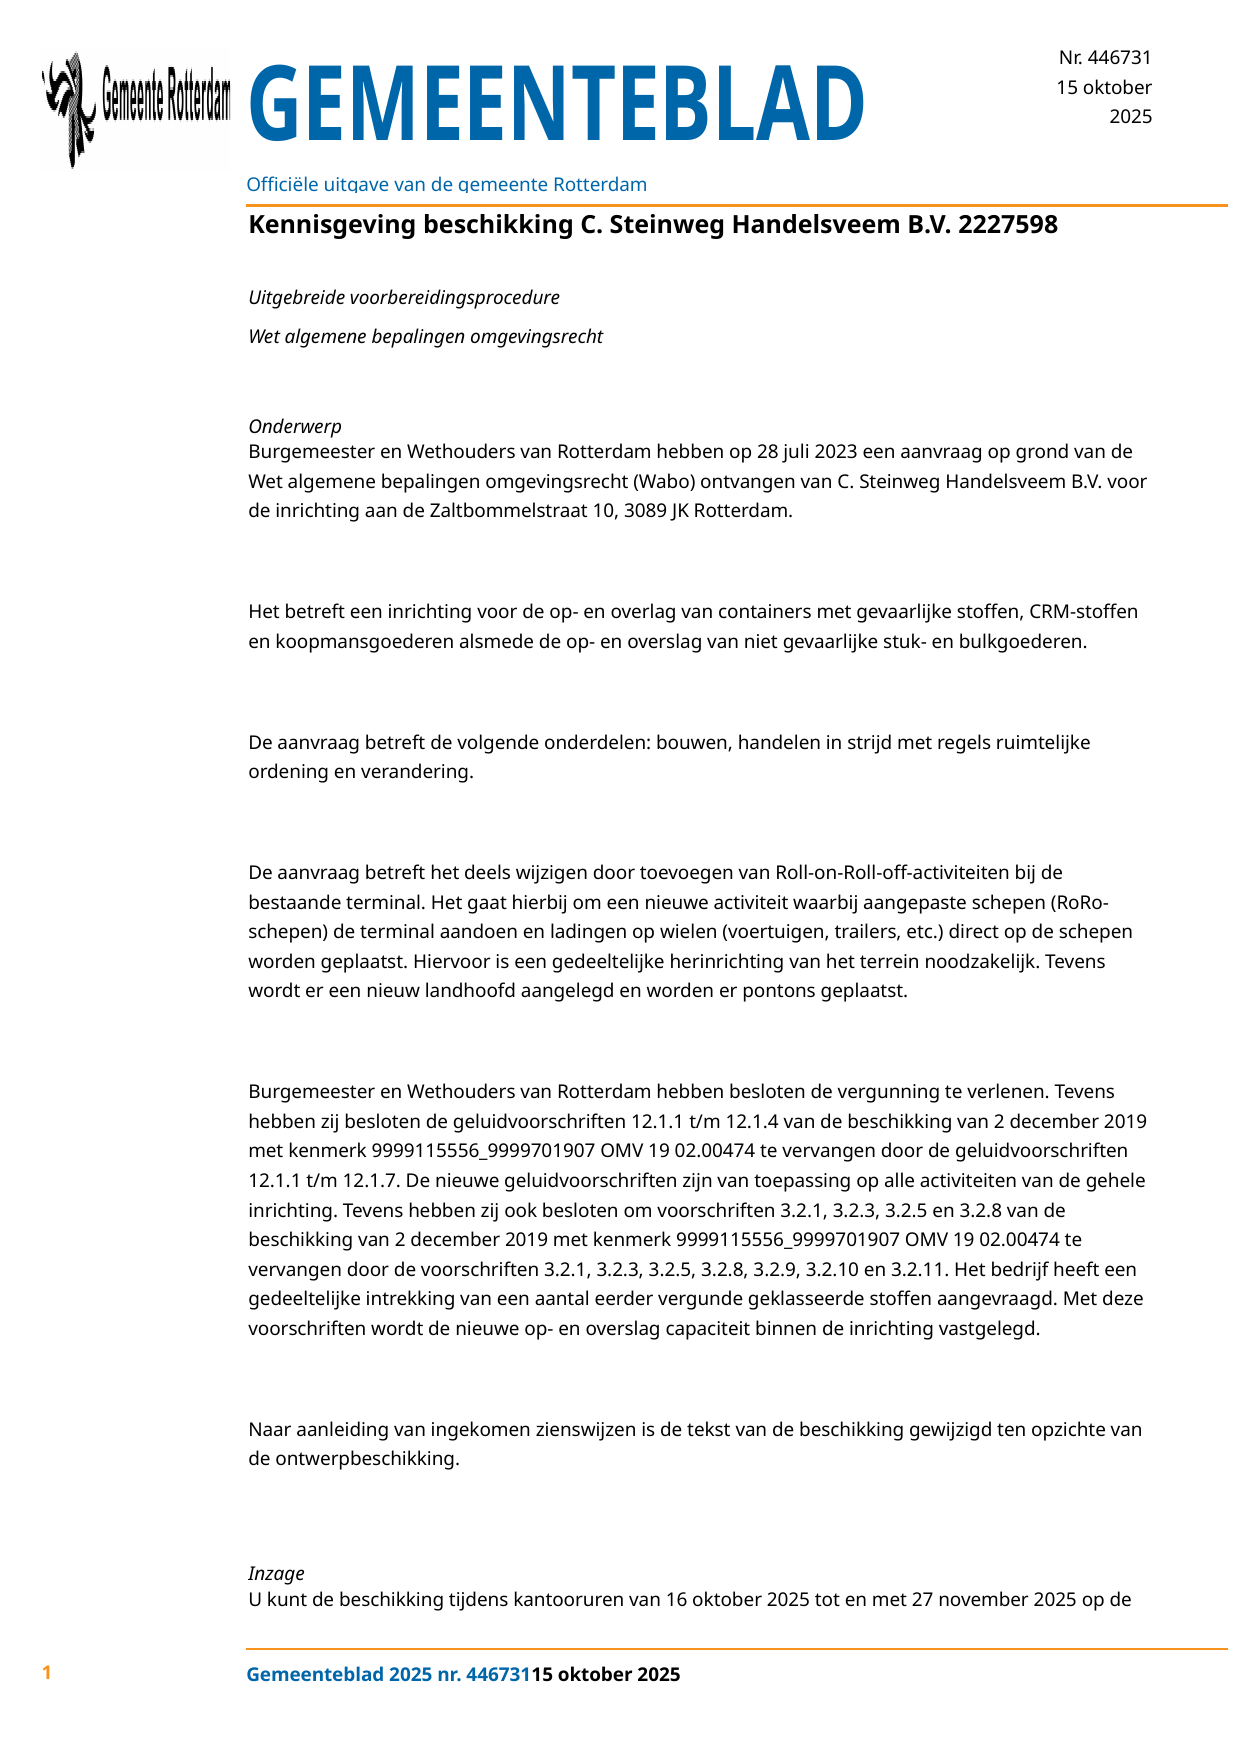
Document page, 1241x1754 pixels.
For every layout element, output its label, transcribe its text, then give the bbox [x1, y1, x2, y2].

text Wet algemene bepalingen omgevingsrecht [248, 323, 1152, 349]
picture [41, 47, 231, 172]
text Onderwerp [248, 413, 1152, 438]
text Uitgebreide voorbereidingsprocedure [248, 284, 1152, 309]
text Kennisgeving beschikking C. Steinweg Handelsveem B.V. 2227598 [248, 207, 1152, 241]
text De aanvraag betreft de volgende onderdelen: bouwen, handelen in strijd met regels ruimtelijke ordening en verandering. [248, 729, 1152, 784]
text Burgemeester en Wethouders van Rotterdam hebben op 28 juli 2023 een aanvraag op grond van de Wet algemene bepalingen omgevingsrecht (Wabo) ontvangen van C. Steinweg Handelsveem B.V. voor de inrichting aan de Zaltbommelstraat 10, 3089 JK Rotterdam. [248, 438, 1152, 523]
text Naar aanleiding van ingekomen zienswijzen is de tekst van de beschikking gewijzigd ten opzichte van de ontwerpbeschikking. [248, 1416, 1152, 1471]
text Inzage [248, 1560, 1152, 1586]
text Burgemeester en Wethouders van Rotterdam hebben besloten de vergunning te verlenen. Tevens hebben zij besloten de geluidvoorschriften 12.1.1 t/m 12.1.4 van de beschikking van 2 december 2019 met kenmerk 9999115556_9999701907 OMV 19 02.00474 te vervangen door de geluidvoorschriften 12.1.1 t/m 12.1.7. De nieuwe geluidvoorschriften zijn van toepassing op alle activiteiten van de gehele inrichting. Tevens hebben zij ook besloten om voorschriften 3.2.1, 3.2.3, 3.2.5 en 3.2.8 van de beschikking van 2 december 2019 met kenmerk 9999115556_9999701907 OMV 19 02.00474 te vervangen door de voorschriften 3.2.1, 3.2.3, 3.2.5, 3.2.8, 3.2.9, 3.2.10 en 3.2.11. Het bedrijf heeft een gedeeltelijke intrekking van een aantal eerder vergunde geklasseerde stoffen aangevraagd. Met deze voorschriften wordt de nieuwe op- en overslag capaciteit binnen de inrichting vastgelegd. [248, 1078, 1152, 1341]
text De aanvraag betreft het deels wijzigen door toevoegen van Roll-on-Roll-off-activiteiten bij de bestaande terminal. Het gaat hierbij om een nieuwe activiteit waarbij aangepaste schepen (RoRo-schepen) de terminal aandoen en ladingen op wielen (voertuigen, trailers, etc.) direct op de schepen worden geplaatst. Hiervoor is een gedeeltelijke herinrichting van het terrein noodzakelijk. Tevens wordt er een nieuw landhoofd aangelegd en worden er pontons geplaatst. [248, 859, 1152, 1003]
text Het betreft een inrichting voor de op- en overlag van containers met gevaarlijke stoffen, CRM-stoffen en koopmansgoederen alsmede de op- en overslag van niet gevaarlijke stuk- en bulkgoederen. [248, 598, 1152, 654]
text U kunt de beschikking tijdens kantooruren van 16 oktober 2025 tot en met 27 november 2025 op de [248, 1586, 1152, 1611]
